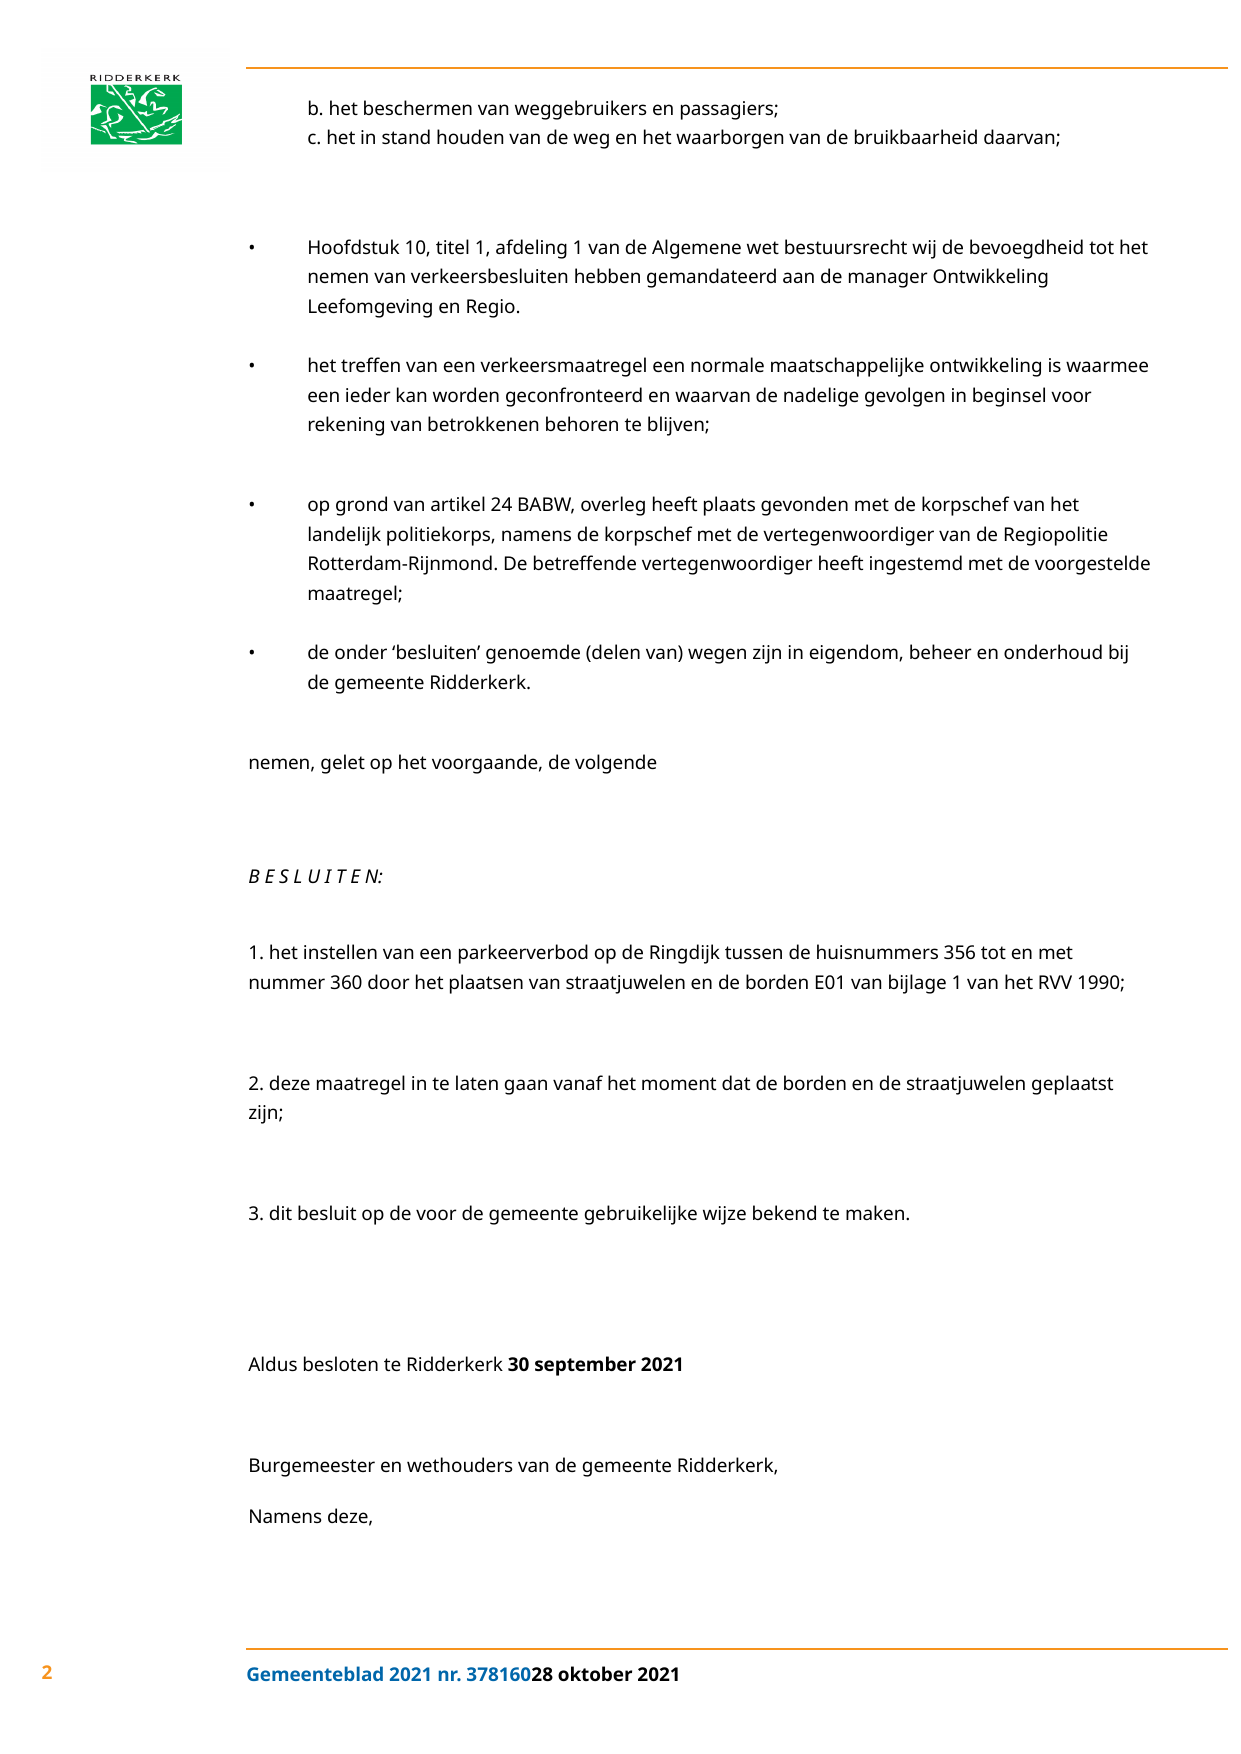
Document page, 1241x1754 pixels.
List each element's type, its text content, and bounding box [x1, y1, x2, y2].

list op grond van artikel 24 BABW, overleg heeft plaats gevonden met de korpschef van het landelijk politiekorps, namens de korpschef met de vertegenwoordiger van de Regiopolitie Rotterdam-Rijnmond. De betreffende vertegenwoordiger heeft ingestemd met de voorgestelde maatregel; [248, 491, 1152, 606]
picture [41, 47, 231, 172]
text Namens deze, [248, 1503, 1152, 1528]
text 3. dit besluit op de voor de gemeente gebruikelijke wijze bekend te maken. [248, 1200, 1152, 1226]
text 1. het instellen van een parkeerverbod op de Ringdijk tussen de huisnummers 356 tot en met nummer 360 door het plaatsen van straatjuwelen en de borden E01 van bijlage 1 van het RVV 1990; [248, 939, 1152, 995]
text 2. deze maatregel in te laten gaan vanaf het moment dat de borden en de straatjuwelen geplaatst zijn; [248, 1070, 1152, 1125]
list c. het in stand houden van de weg en het waarborgen van de bruikbaarheid daarvan; [248, 124, 1152, 150]
list b. het beschermen van weggebruikers en passagiers; [248, 95, 1152, 121]
text B E S L U I T E N: [248, 863, 1152, 889]
text nemen, gelet op het voorgaande, de volgende [248, 749, 1152, 775]
list Hoofdstuk 10, titel 1, afdeling 1 van de Algemene wet bestuursrecht wij de bevoegdheid tot het nemen van verkeersbesluiten hebben gemandateerd aan de manager Ontwikkeling Leefomgeving en Regio. [248, 234, 1152, 319]
text Aldus besloten te Ridderkerk 30 september 2021 [248, 1352, 1152, 1377]
list de onder ‘besluiten’ genoemde (delen van) wegen zijn in eigendom, beheer en onderhoud bij de gemeente Ridderkerk. [248, 639, 1152, 695]
text Burgemeester en wethouders van de gemeente Ridderkerk, [248, 1452, 1152, 1478]
list het treffen van een verkeersmaatregel een normale maatschappelijke ontwikkeling is waarmee een ieder kan worden geconfronteerd en waarvan de nadelige gevolgen in beginsel voor rekening van betrokkenen behoren te blijven; [248, 352, 1152, 437]
